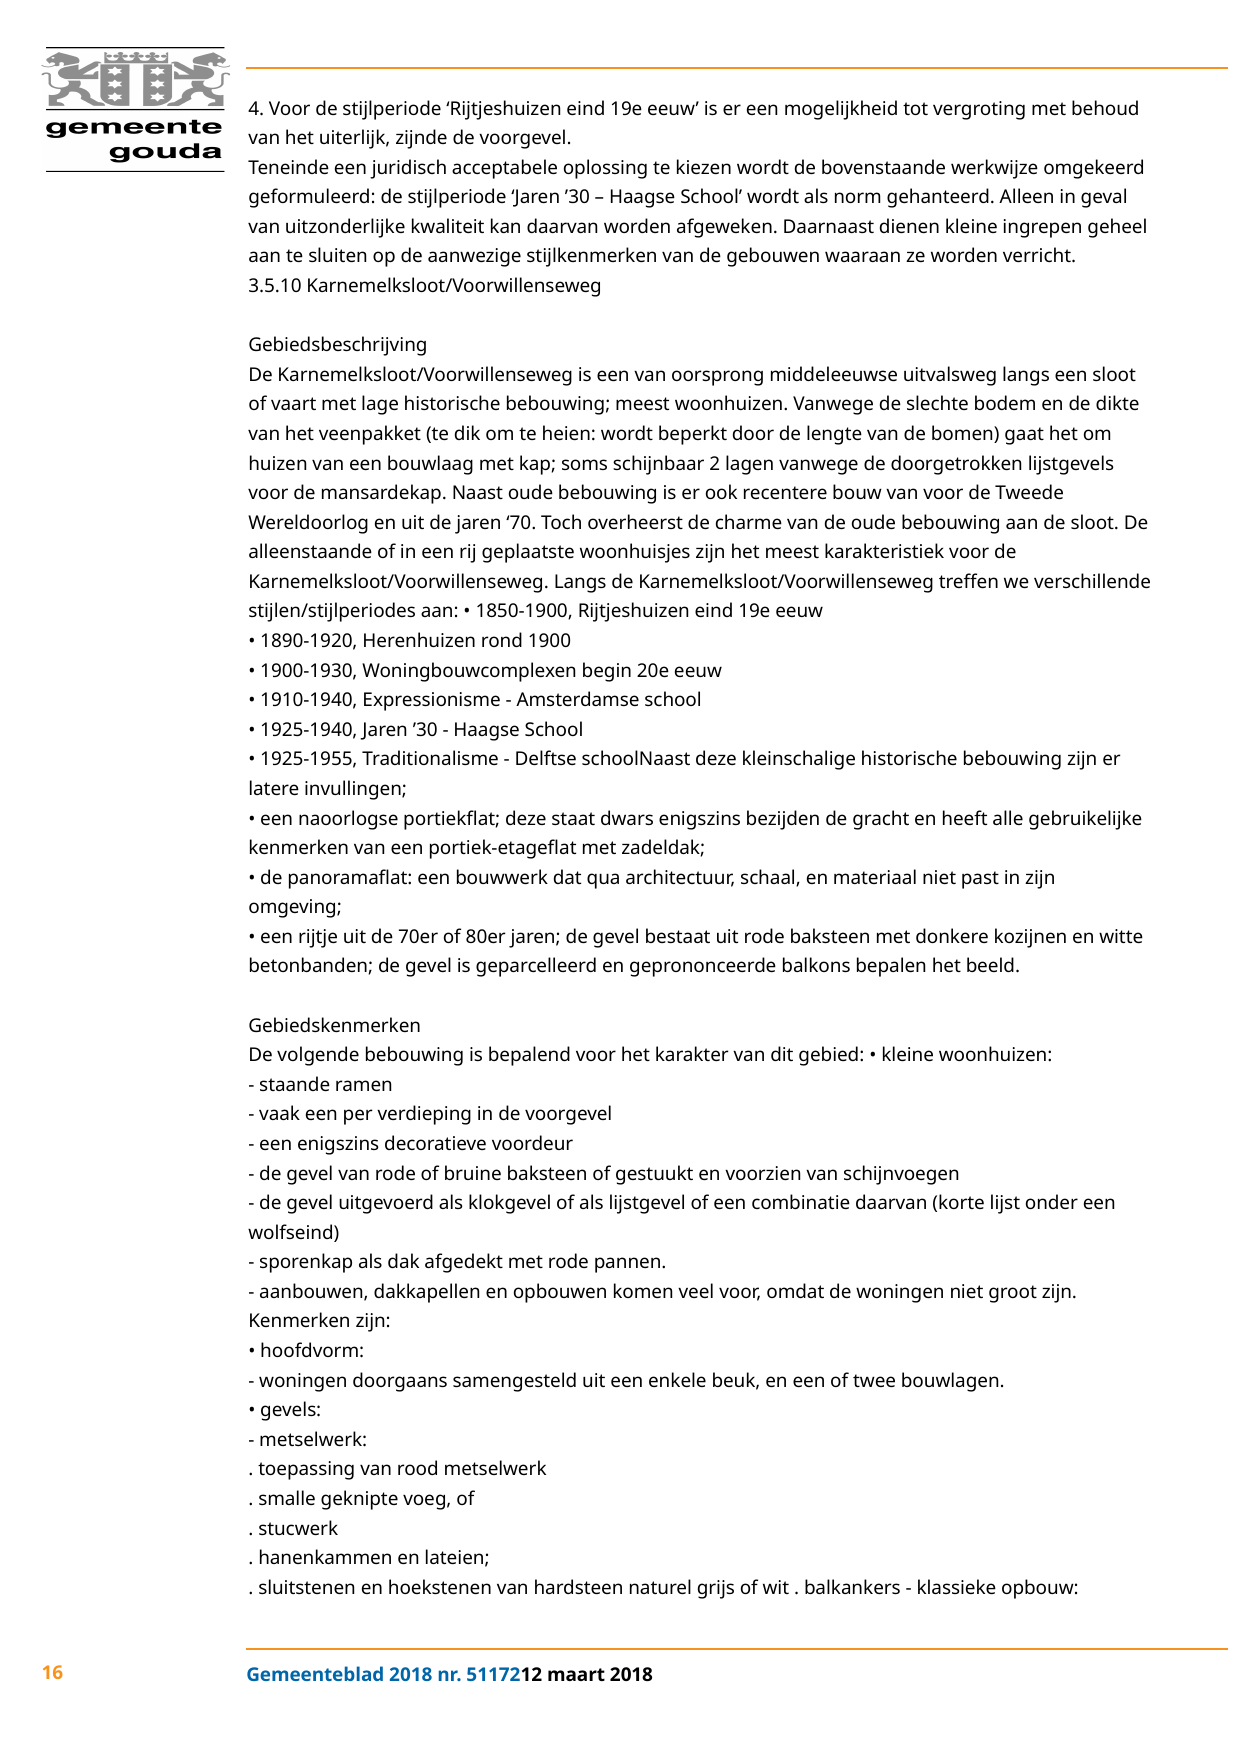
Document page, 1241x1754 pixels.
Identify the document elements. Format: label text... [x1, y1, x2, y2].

text . hanenkammen en lateien; [248, 1544, 1152, 1570]
text . sluitstenen en hoekstenen van hardsteen naturel grijs of wit . balkankers - klassieke opbouw: [248, 1574, 1152, 1600]
text Teneinde een juridisch acceptabele oplossing te kiezen wordt de bovenstaande werkwijze omgekeerd geformuleerd: de stijlperiode ‘Jaren ’30 – Haagse School’ wordt als norm gehanteerd. Alleen in geval van uitzonderlijke kwaliteit kan daarvan worden afgeweken. Daarnaast dienen kleine ingrepen geheel aan te sluiten op de aanwezige stijlkenmerken van de gebouwen waaraan ze worden verricht. [248, 154, 1152, 268]
text . toepassing van rood metselwerk [248, 1456, 1152, 1481]
text • een rijtje uit de 70er of 80er jaren; de gevel bestaat uit rode baksteen met donkere kozijnen en witte betonbanden; de gevel is geparcelleerd en geprononceerde balkons bepalen het beeld. [248, 923, 1152, 978]
text - metselwerk: [248, 1426, 1152, 1452]
text Gebiedsbeschrijving [248, 331, 1152, 357]
text • 1900-1930, Woningbouwcomplexen begin 20e eeuw [248, 657, 1152, 683]
text - woningen doorgaans samengesteld uit een enkele beuk, en een of twee bouwlagen. [248, 1367, 1152, 1393]
text - sporenkap als dak afgedekt met rode pannen. [248, 1248, 1152, 1274]
text • 1890-1920, Herenhuizen rond 1900 [248, 627, 1152, 653]
text • 1925-1955, Traditionalisme - Delftse schoolNaast deze kleinschalige historische bebouwing zijn er latere invullingen; [248, 746, 1152, 801]
text • een naoorlogse portiekflat; deze staat dwars enigszins bezijden de gracht en heeft alle gebruikelijke kenmerken van een portiek-etageflat met zadeldak; [248, 805, 1152, 860]
text - vaak een per verdieping in de voorgevel [248, 1101, 1152, 1126]
text • de panoramaflat: een bouwwerk dat qua architectuur, schaal, en materiaal niet past in zijn omgeving; [248, 864, 1152, 919]
text - de gevel uitgevoerd als klokgevel of als lijstgevel of een combinatie daarvan (korte lijst onder een wolfseind) [248, 1189, 1152, 1245]
text 3.5.10 Karnemelksloot/Voorwillenseweg [248, 272, 1152, 298]
text 4. Voor de stijlperiode ‘Rijtjeshuizen eind 19e eeuw’ is er een mogelijkheid tot vergroting met behoud van het uiterlijk, zijnde de voorgevel. [248, 95, 1152, 150]
text De volgende bebouwing is bepalend voor het karakter van dit gebied: • kleine woonhuizen: [248, 1041, 1152, 1067]
text - een enigszins decoratieve voordeur [248, 1130, 1152, 1156]
text • gevels: [248, 1396, 1152, 1422]
text • hoofdvorm: [248, 1337, 1152, 1363]
text Gebiedskenmerken [248, 1012, 1152, 1038]
text De Karnemelksloot/Voorwillenseweg is een van oorsprong middeleeuwse uitvalsweg langs een sloot of vaart met lage historische bebouwing; meest woonhuizen. Vanwege de slechte bodem en de dikte van het veenpakket (te dik om te heien: wordt beperkt door de lengte van de bomen) gaat het om huizen van een bouwlaag met kap; soms schijnbaar 2 lagen vanwege de doorgetrokken lijstgevels voor de mansardekap. Naast oude bebouwing is er ook recentere bouw van voor de Tweede Wereldoorlog en uit de jaren ‘70. Toch overheerst de charme van de oude bebouwing aan de sloot. De alleenstaande of in een rij geplaatste woonhuisjes zijn het meest karakteristiek voor de Karnemelksloot/Voorwillenseweg. Langs de Karnemelksloot/Voorwillenseweg treffen we verschillende stijlen/stijlperiodes aan: • 1850-1900, Rijtjeshuizen eind 19e eeuw [248, 361, 1152, 623]
text - aanbouwen, dakkapellen en opbouwen komen veel voor, omdat de woningen niet groot zijn. [248, 1278, 1152, 1304]
text • 1925-1940, Jaren ’30 - Haagse School [248, 716, 1152, 742]
text . smalle geknipte voeg, of [248, 1485, 1152, 1511]
text . stucwerk [248, 1515, 1152, 1541]
text • 1910-1940, Expressionisme - Amsterdamse school [248, 686, 1152, 712]
text - staande ramen [248, 1071, 1152, 1097]
text - de gevel van rode of bruine baksteen of gestuukt en voorzien van schijnvoegen [248, 1160, 1152, 1186]
text Kenmerken zijn: [248, 1308, 1152, 1333]
picture [41, 47, 231, 172]
